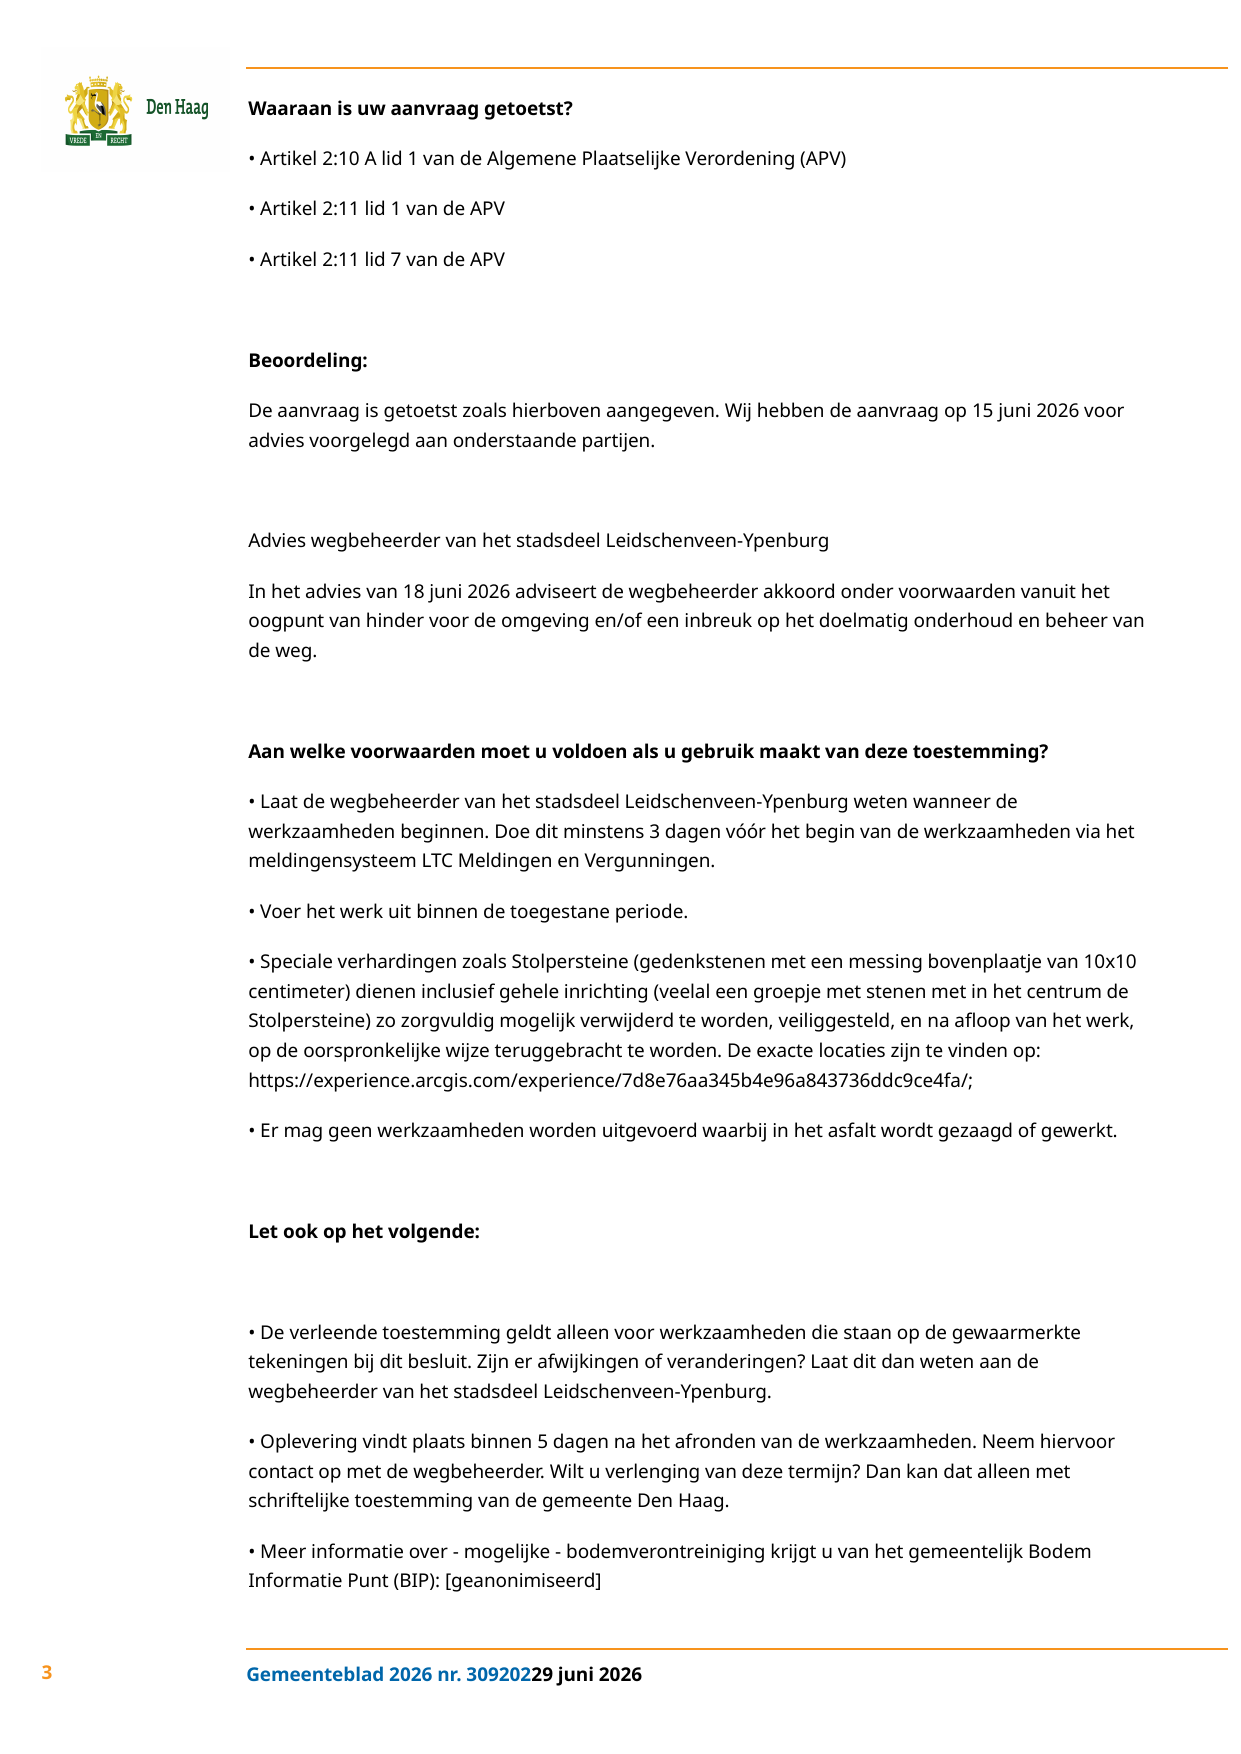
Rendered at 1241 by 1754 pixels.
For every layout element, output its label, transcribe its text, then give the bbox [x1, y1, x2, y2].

text • Artikel 2:10 A lid 1 van de Algemene Plaatselijke Verordening (APV) [248, 145, 1152, 171]
picture [41, 47, 231, 172]
text In het advies van 18 juni 2026 adviseert de wegbeheerder akkoord onder voorwaarden vanuit het oogpunt van hinder voor de omgeving en/of een inbreuk op het doelmatig onderhoud en beheer van de weg. [248, 578, 1152, 663]
text Beoordeling: [248, 347, 1152, 373]
text • Artikel 2:11 lid 1 van de APV [248, 196, 1152, 221]
text • Voer het werk uit binnen de toegestane periode. [248, 898, 1152, 924]
text De aanvraag is getoetst zoals hierboven aangegeven. Wij hebben de aanvraag op 15 juni 2026 voor advies voorgelegd aan onderstaande partijen. [248, 397, 1152, 453]
text • Laat de wegbeheerder van het stadsdeel Leidschenveen-Ypenburg weten wanneer de werkzaamheden beginnen. Doe dit minstens 3 dagen vóór het begin van de werkzaamheden via het meldingensysteem LTC Meldingen en Vergunningen. [248, 788, 1152, 873]
text • Speciale verhardingen zoals Stolpersteine (gedenkstenen met een messing bovenplaatje van 10x10 centimeter) dienen inclusief gehele inrichting (veelal een groepje met stenen met in het centrum de Stolpersteine) zo zorgvuldig mogelijk verwijderd te worden, veiliggesteld, en na afloop van het werk, op de oorspronkelijke wijze teruggebracht te worden. De exacte locaties zijn te vinden op: https://experience.arcgis.com/experience/7d8e76aa345b4e96a843736ddc9ce4fa/; [248, 948, 1152, 1093]
text • Er mag geen werkzaamheden worden uitgevoerd waarbij in het asfalt wordt gezaagd of gewerkt. [248, 1117, 1152, 1143]
text Aan welke voorwaarden moet u voldoen als u gebruik maakt van deze toestemming? [248, 738, 1152, 764]
text • Artikel 2:11 lid 7 van de APV [248, 246, 1152, 272]
text Waaraan is uw aanvraag getoetst? [248, 95, 1152, 121]
text • Oplevering vindt plaats binnen 5 dagen na het afronden van de werkzaamheden. Neem hiervoor contact op met de wegbeheerder. Wilt u verlenging van deze termijn? Dan kan dat alleen met schriftelijke toestemming van de gemeente Den Haag. [248, 1428, 1152, 1513]
text • De verleende toestemming geldt alleen voor werkzaamheden die staan op de gewaarmerkte tekeningen bij dit besluit. Zijn er afwijkingen of veranderingen? Laat dit dan weten aan de wegbeheerder van het stadsdeel Leidschenveen-Ypenburg. [248, 1319, 1152, 1404]
text • Meer informatie over - mogelijke - bodemverontreiniging krijgt u van het gemeentelijk Bodem Informatie Punt (BIP): [geanonimiseerd] [248, 1538, 1152, 1593]
text Let ook op het volgende: [248, 1218, 1152, 1244]
text Advies wegbeheerder van het stadsdeel Leidschenveen-Ypenburg [248, 528, 1152, 553]
